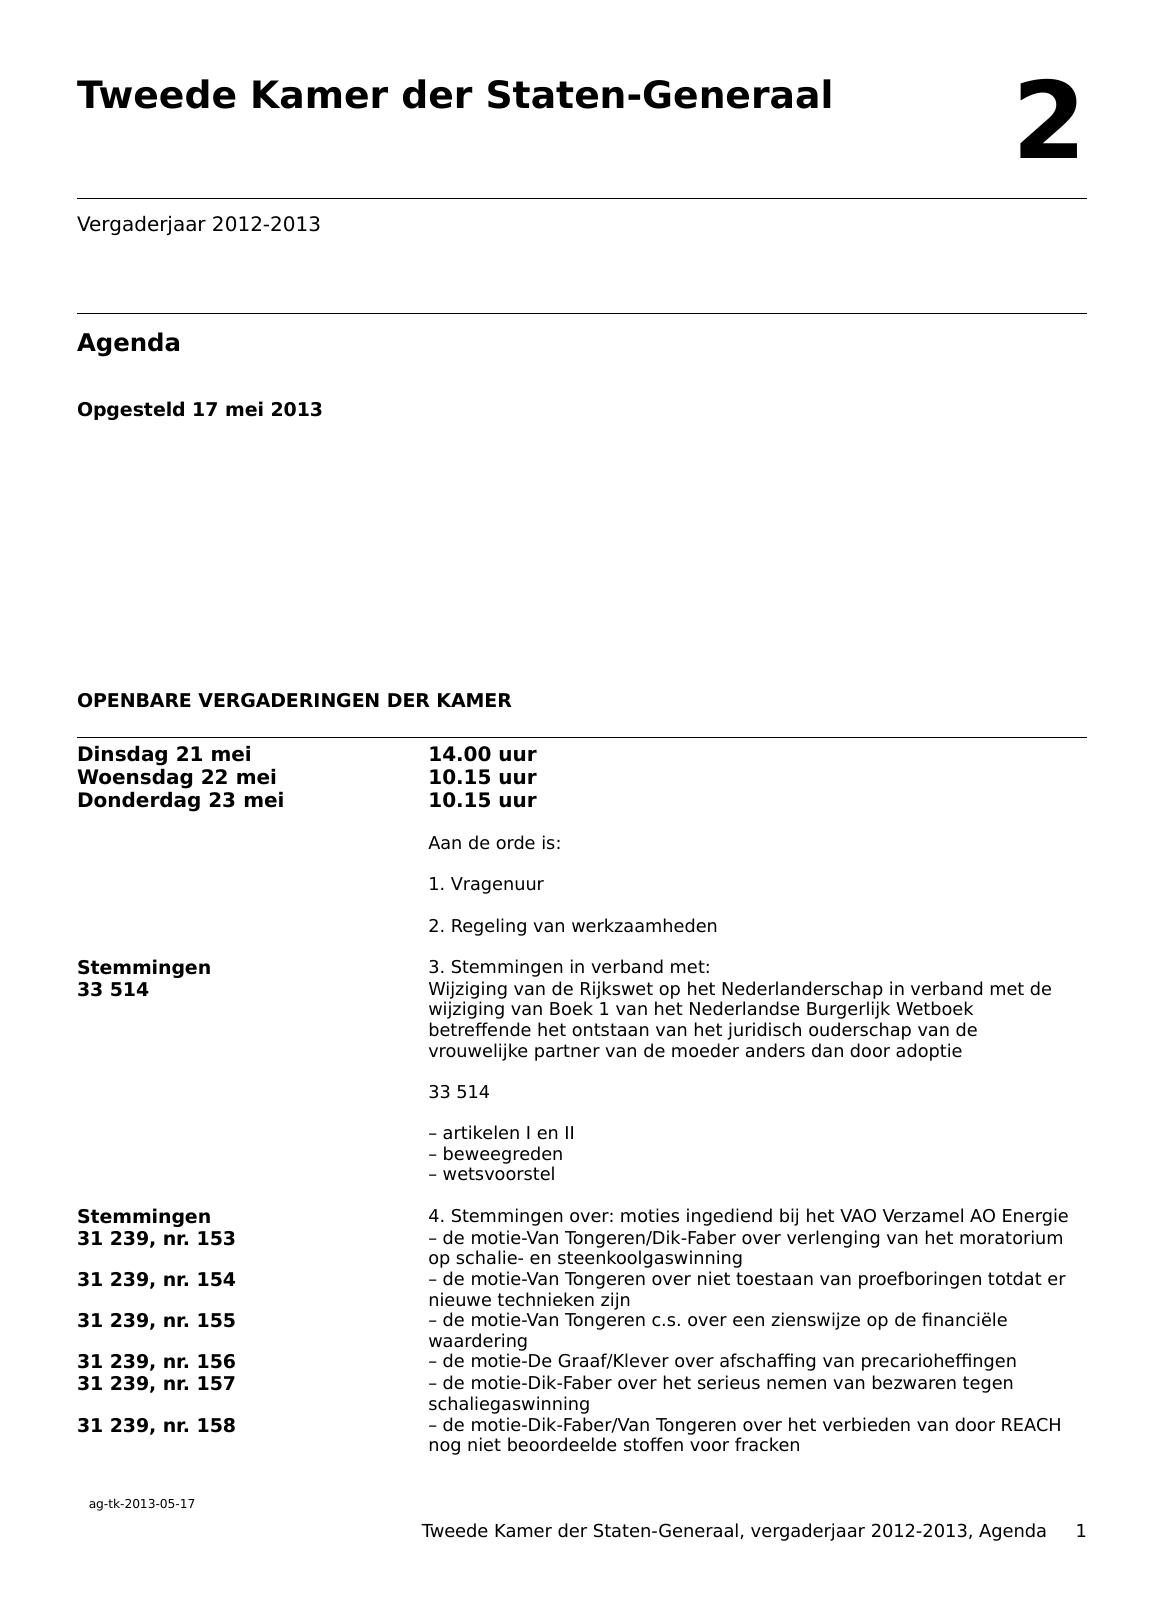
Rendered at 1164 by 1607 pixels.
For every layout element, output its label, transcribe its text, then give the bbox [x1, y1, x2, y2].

table_cell Donderdag 23 mei [77, 789, 404, 812]
table_cell [77, 854, 404, 874]
table_cell [77, 813, 404, 833]
table_cell [405, 854, 422, 874]
table_cell – beweegreden [422, 1144, 1087, 1164]
table_cell 10.15 uur [422, 789, 1087, 812]
table_header [405, 738, 422, 766]
table_cell [405, 895, 422, 916]
table_cell [405, 1415, 422, 1456]
table_cell [422, 895, 1087, 916]
table_cell [77, 936, 404, 957]
table_cell [422, 854, 1087, 874]
table_cell [77, 1164, 404, 1185]
table_cell Agenda [77, 314, 422, 357]
table_cell [77, 916, 404, 936]
table_cell 31 239, nr. 153 [77, 1228, 404, 1269]
table_cell – de motie-Van Tongeren over niet toestaan van proefboringen totdat er nieuwe technieken zijn [422, 1269, 1087, 1310]
table_cell Stemmingen [77, 957, 404, 979]
text Opgesteld 17 mei 2013 [77, 399, 1087, 421]
table_cell [405, 789, 422, 812]
table_cell [422, 936, 1087, 957]
table_cell [405, 1185, 422, 1206]
table_header 14.00 uur [422, 738, 1087, 766]
table_cell – de motie-Van Tongeren/Dik-Faber over verlenging van het moratorium op schalie- en steenkoolgaswinning [422, 1228, 1087, 1269]
table_cell [405, 1206, 422, 1228]
table_cell [422, 813, 1087, 833]
table_cell [422, 314, 1087, 357]
table_cell [405, 936, 422, 957]
table_cell – de motie-Dik-Faber/Van Tongeren over het verbieden van door REACH nog niet beoordeelde stoffen voor fracken [422, 1415, 1087, 1456]
table_cell Aan de orde is: [422, 833, 1087, 854]
table_cell – wetsvoorstel [422, 1164, 1087, 1185]
table_cell [405, 1144, 422, 1164]
table_cell [77, 1082, 404, 1102]
table_cell [422, 1103, 1087, 1123]
table_cell – de motie-Van Tongeren c.s. over een zienswijze op de financiële waardering [422, 1310, 1087, 1351]
table_cell [405, 1310, 422, 1351]
table_cell [422, 1061, 1087, 1082]
table_cell 33 514 [422, 1082, 1087, 1102]
subtitle OPENBARE VERGADERINGEN DER KAMER [77, 690, 1087, 712]
table_cell [77, 1103, 404, 1123]
table_cell Woensdag 22 mei [77, 766, 404, 789]
table_cell 2. Regeling van werkzaamheden [422, 916, 1087, 936]
table_cell [405, 1164, 422, 1185]
table_cell – de motie-Dik-Faber over het serieus nemen van bezwaren tegen schaliegaswinning [422, 1373, 1087, 1414]
table_cell [405, 1061, 422, 1082]
table_header 2 [886, 59, 1087, 198]
table_cell 31 239, nr. 155 [77, 1310, 404, 1351]
table_cell 10.15 uur [422, 766, 1087, 789]
table_cell 31 239, nr. 157 [77, 1373, 404, 1414]
table_cell [405, 1103, 422, 1123]
table_cell [405, 979, 422, 1061]
table_cell 33 514 [77, 979, 404, 1061]
table_cell [405, 1082, 422, 1102]
table_cell [405, 1351, 422, 1373]
table_cell [405, 1123, 422, 1144]
table_cell Wijziging van de Rijkswet op het Nederlanderschap in verband met de wijziging van Boek 1 van het Nederlandse Burgerlijk Wetboek betreffende het ontstaan van het juridisch ouderschap van de vrouwelijke partner van de moeder anders dan door adoptie [422, 979, 1087, 1061]
table_cell [77, 1123, 404, 1144]
table_cell [77, 1061, 404, 1082]
table_cell 31 239, nr. 158 [77, 1415, 404, 1456]
text ag-tk-2013-05-17 [88, 1497, 323, 1511]
table_header Tweede Kamer der Staten-Generaal [77, 59, 886, 198]
table_cell Vergaderjaar 2012-2013 [77, 199, 1087, 313]
table_cell Stemmingen [77, 1206, 404, 1228]
table_cell 31 239, nr. 156 [77, 1351, 404, 1373]
table_cell [405, 833, 422, 854]
table_cell [405, 1269, 422, 1310]
table_cell [77, 1144, 404, 1164]
table_cell [405, 766, 422, 789]
table_cell [405, 1228, 422, 1269]
table_cell 1. Vragenuur [422, 874, 1087, 895]
table_cell – de motie-De Graaf/Klever over afschaffing van precarioheffingen [422, 1351, 1087, 1373]
table_cell [405, 813, 422, 833]
table_cell [77, 1185, 404, 1206]
table_cell 4. Stemmingen over: moties ingediend bij het VAO Verzamel AO Energie [422, 1206, 1087, 1228]
table_cell [422, 1185, 1087, 1206]
table_cell [77, 874, 404, 895]
table_cell [405, 874, 422, 895]
table_header Dinsdag 21 mei [77, 738, 404, 766]
table_cell [77, 895, 404, 916]
table_cell – artikelen I en II [422, 1123, 1087, 1144]
table_cell [405, 957, 422, 979]
table_cell [77, 833, 404, 854]
table_cell 31 239, nr. 154 [77, 1269, 404, 1310]
table_cell [405, 1373, 422, 1414]
table_cell [405, 916, 422, 936]
table_cell 3. Stemmingen in verband met: [422, 957, 1087, 979]
